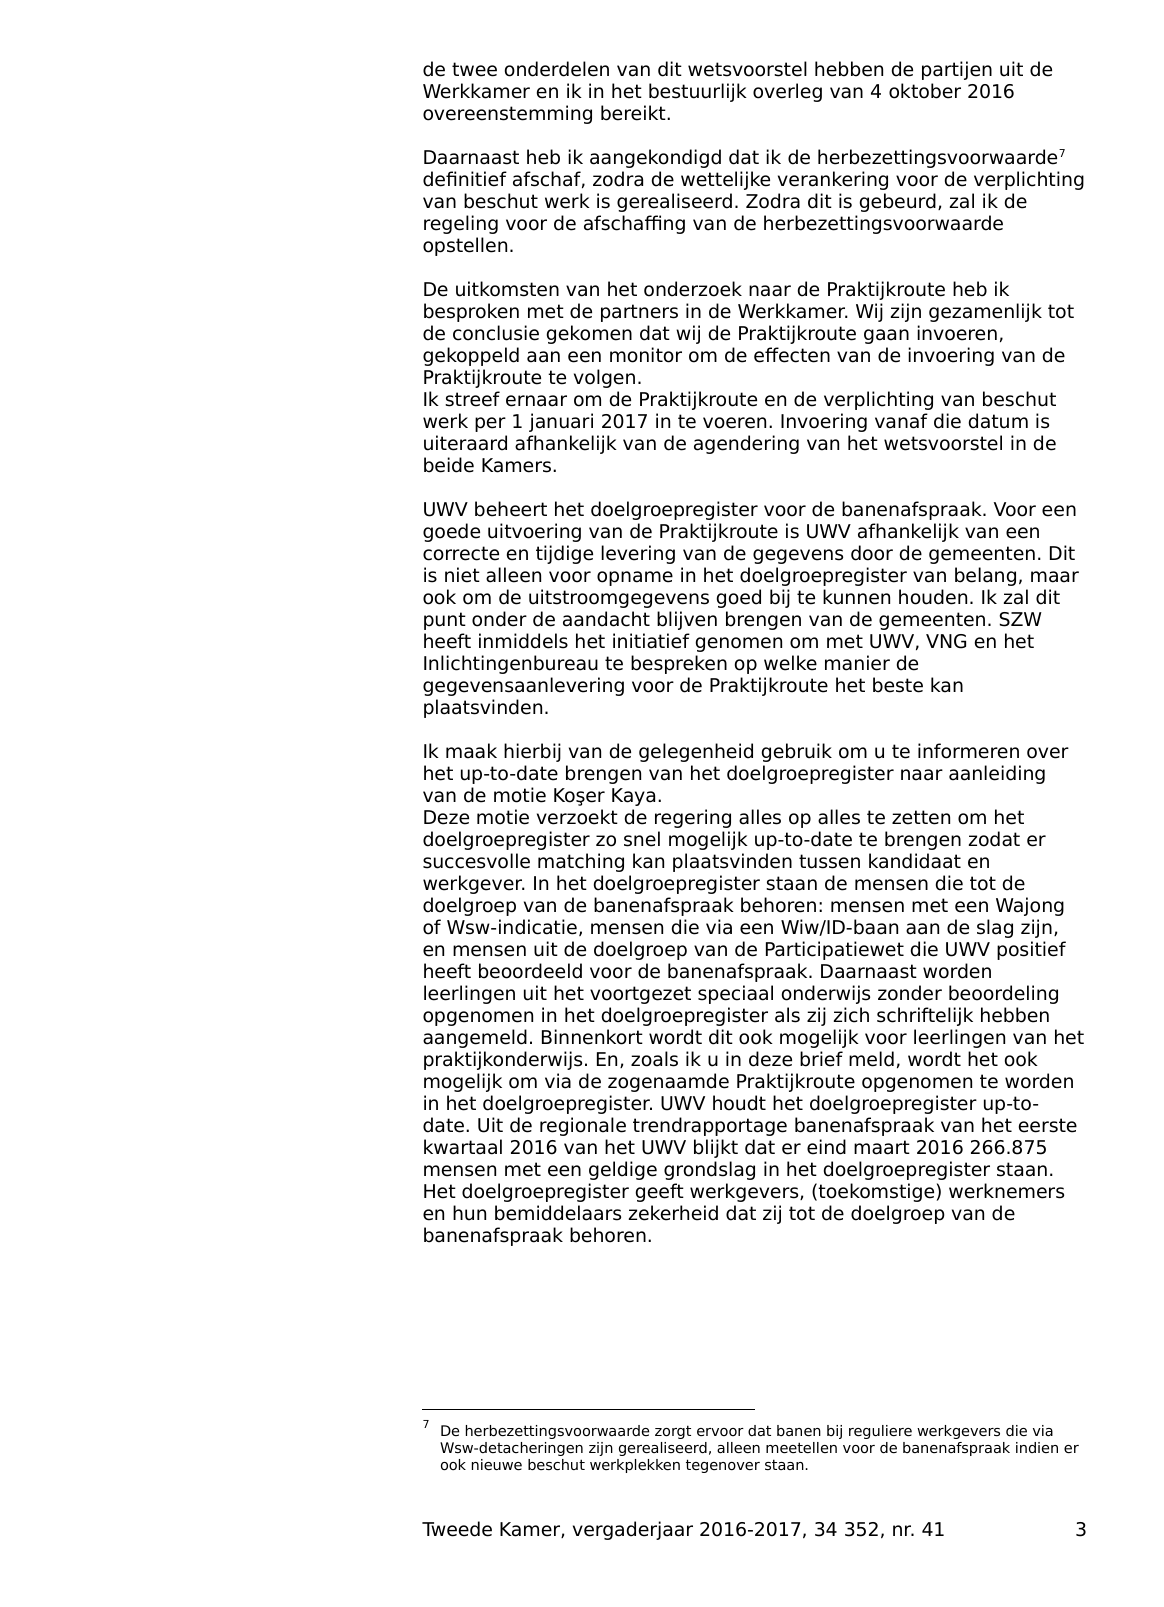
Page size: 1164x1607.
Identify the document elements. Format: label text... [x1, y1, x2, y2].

text Ik maak hierbij van de gelegenheid gebruik om u te informeren over het up-to-date brengen van het doelgroepregister naar aanleiding van de motie Koşer Kaya. [422, 741, 1087, 807]
text De uitkomsten van het onderzoek naar de Praktijkroute heb ik besproken met de partners in de Werkkamer. Wij zijn gezamenlijk tot de conclusie gekomen dat wij de Praktijkroute gaan invoeren, gekoppeld aan een monitor om de effecten van de invoering van de Praktijkroute te volgen. [422, 279, 1087, 389]
text UWV beheert het doelgroepregister voor de banenafspraak. Voor een goede uitvoering van de Praktijkroute is UWV afhankelijk van een correcte en tijdige levering van de gegevens door de gemeenten. Dit is niet alleen voor opname in het doelgroepregister van belang, maar ook om de uitstroomgegevens goed bij te kunnen houden. Ik zal dit punt onder de aandacht blijven brengen van de gemeenten. SZW heeft inmiddels het initiatief genomen om met UWV, VNG en het Inlichtingenbureau te bespreken op welke manier de gegevensaanlevering voor de Praktijkroute het beste kan plaatsvinden. [422, 499, 1087, 719]
text Daarnaast heb ik aangekondigd dat ik de herbezettingsvoorwaarde definitief afschaf, zodra de wettelijke verankering voor de verplichting van beschut werk is gerealiseerd. Zodra dit is gebeurd, zal ik de regeling voor de afschaffing van de herbezettingsvoorwaarde opstellen. [422, 147, 1087, 257]
text De herbezettingsvoorwaarde zorgt ervoor dat banen bij reguliere werkgevers die via Wsw-detacheringen zijn gerealiseerd, alleen meetellen voor de banenafspraak indien er ook nieuwe beschut werkplekken tegenover staan. [422, 1418, 1087, 1474]
text Deze motie verzoekt de regering alles op alles te zetten om het doelgroepregister zo snel mogelijk up-to-date te brengen zodat er succesvolle matching kan plaatsvinden tussen kandidaat en werkgever. In het doelgroepregister staan de mensen die tot de doelgroep van de banenafspraak behoren: mensen met een Wajong of Wsw-indicatie, mensen die via een Wiw/ID-baan aan de slag zijn, en mensen uit de doelgroep van de Participatiewet die UWV positief heeft beoordeeld voor de banenafspraak. Daarnaast worden leerlingen uit het voortgezet speciaal onderwijs zonder beoordeling opgenomen in het doelgroepregister als zij zich schriftelijk hebben aangemeld. Binnenkort wordt dit ook mogelijk voor leerlingen van het praktijkonderwijs. En, zoals ik u in deze brief meld, wordt het ook mogelijk om via de zogenaamde Praktijkroute opgenomen te worden in het doelgroepregister. UWV houdt het doelgroepregister up-to-date. Uit de regionale trendrapportage banenafspraak van het eerste kwartaal 2016 van het UWV blijkt dat er eind maart 2016 266.875 mensen met een geldige grondslag in het doelgroepregister staan. Het doelgroepregister geeft werkgevers, (toekomstige) werknemers en hun bemiddelaars zekerheid dat zij tot de doelgroep van de banenafspraak behoren. [422, 807, 1087, 1247]
text de twee onderdelen van dit wetsvoorstel hebben de partijen uit de Werkkamer en ik in het bestuurlijk overleg van 4 oktober 2016 overeenstemming bereikt. [422, 59, 1087, 125]
text Ik streef ernaar om de Praktijkroute en de verplichting van beschut werk per 1 januari 2017 in te voeren. Invoering vanaf die datum is uiteraard afhankelijk van de agendering van het wetsvoorstel in de beide Kamers. [422, 389, 1087, 477]
